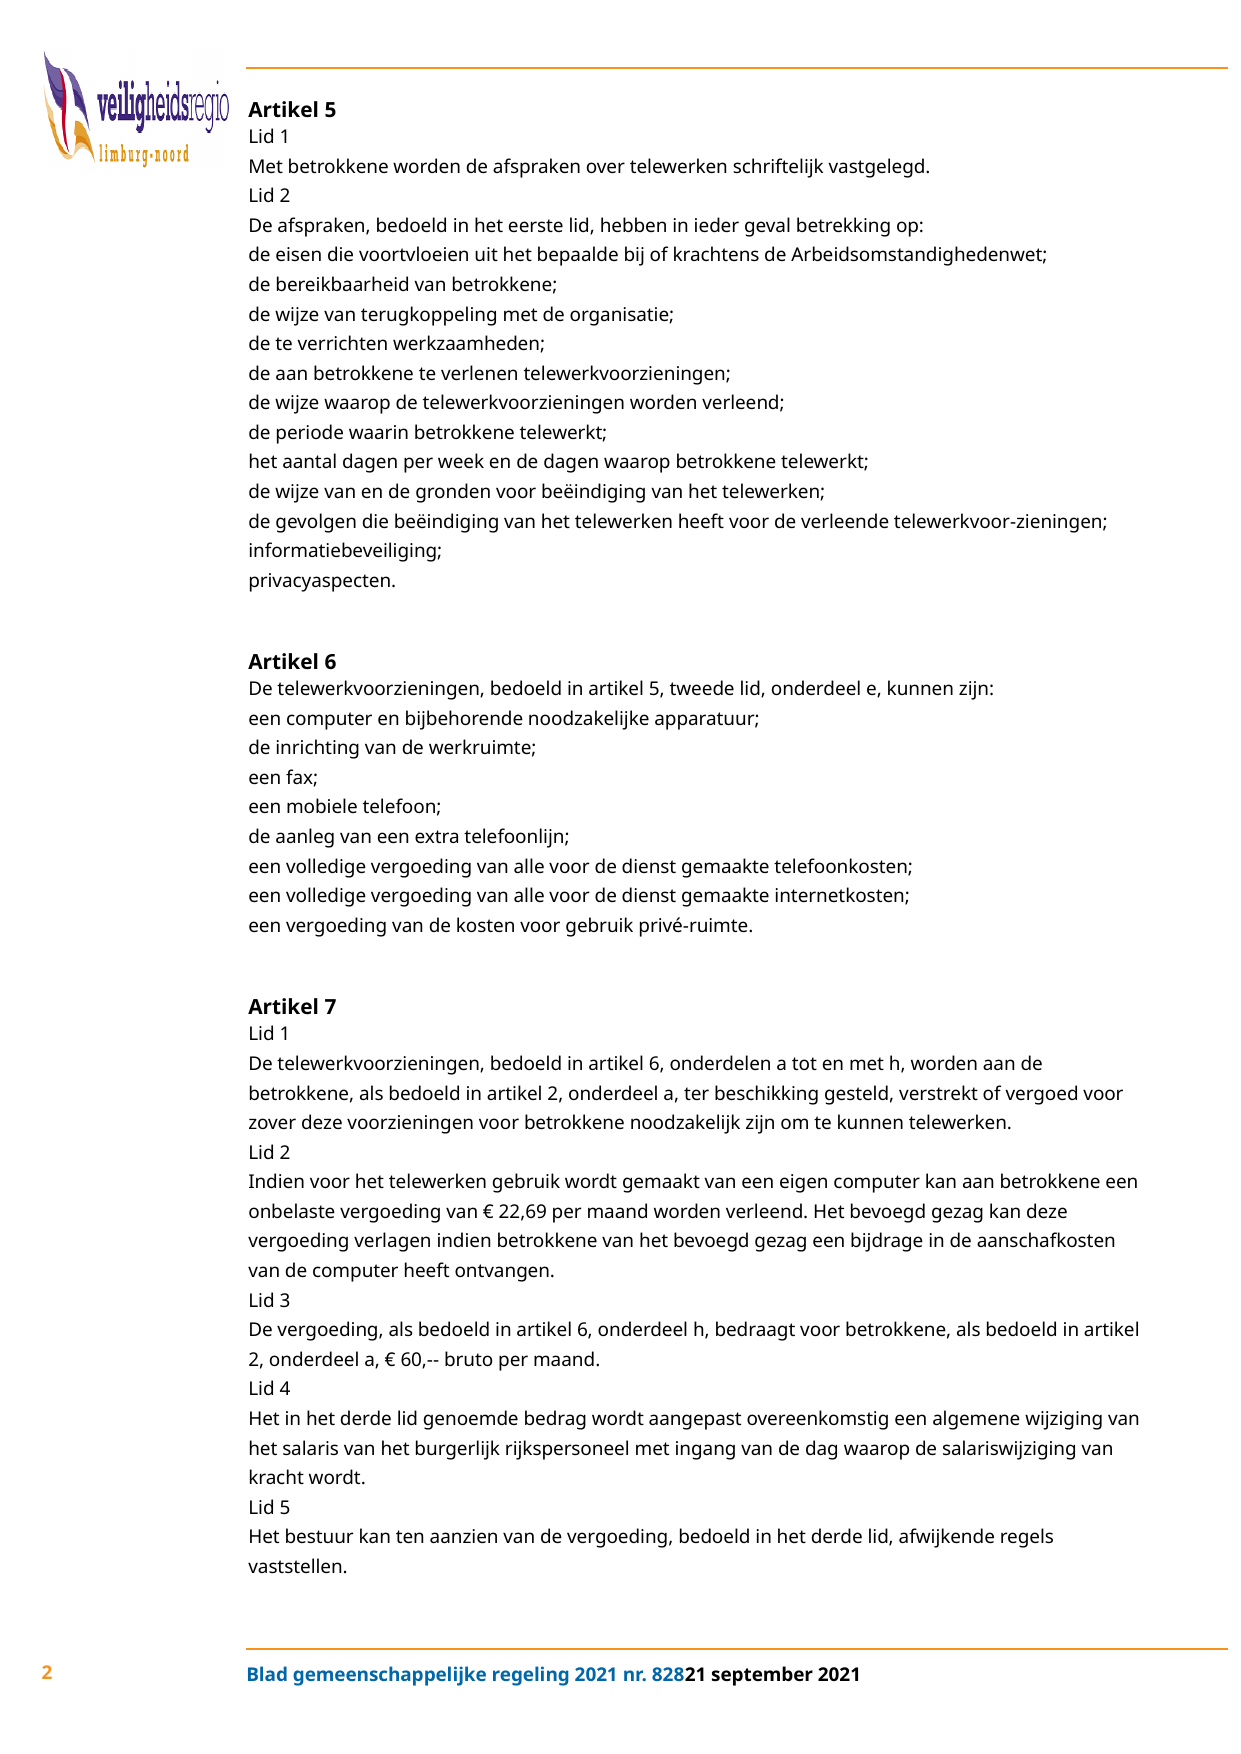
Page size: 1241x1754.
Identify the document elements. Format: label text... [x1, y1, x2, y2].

text een fax; [248, 764, 1152, 790]
text een vergoeding van de kosten voor gebruik privé-ruimte. [248, 912, 1152, 938]
text een volledige vergoeding van alle voor de dienst gemaakte internetkosten; [248, 882, 1152, 908]
text de wijze van en de gronden voor beëindiging van het telewerken; [248, 478, 1152, 504]
text Indien voor het telewerken gebruik wordt gemaakt van een eigen computer kan aan betrokkene een onbelaste vergoeding van € 22,69 per maand worden verleend. Het bevoegd gezag kan deze vergoeding verlagen indien betrokkene van het bevoegd gezag een bijdrage in de aanschafkosten van de computer heeft ontvangen. [248, 1168, 1152, 1283]
text Lid 4 [248, 1376, 1152, 1401]
text Lid 2 [248, 182, 1152, 208]
text een mobiele telefoon; [248, 794, 1152, 819]
text Artikel 5 [248, 95, 1152, 123]
text De vergoeding, als bedoeld in artikel 6, onderdeel h, bedraagt voor betrokkene, als bedoeld in artikel 2, onderdeel a, € 60,-- bruto per maand. [248, 1316, 1152, 1372]
text informatiebeveiliging; [248, 537, 1152, 563]
text de bereikbaarheid van betrokkene; [248, 271, 1152, 297]
text De telewerkvoorzieningen, bedoeld in artikel 5, tweede lid, onderdeel e, kunnen zijn: [248, 675, 1152, 701]
text Lid 5 [248, 1494, 1152, 1519]
text Lid 3 [248, 1287, 1152, 1312]
text de wijze van terugkoppeling met de organisatie; [248, 301, 1152, 326]
text Met betrokkene worden de afspraken over telewerken schriftelijk vastgelegd. [248, 153, 1152, 178]
text een volledige vergoeding van alle voor de dienst gemaakte telefoonkosten; [248, 853, 1152, 879]
text een computer en bijbehorende noodzakelijke apparatuur; [248, 705, 1152, 731]
text de inrichting van de werkruimte; [248, 734, 1152, 760]
text De telewerkvoorzieningen, bedoeld in artikel 6, onderdelen a tot en met h, worden aan de betrokkene, als bedoeld in artikel 2, onderdeel a, ter beschikking gesteld, verstrekt of vergoed voor zover deze voorzieningen voor betrokkene noodzakelijk zijn om te kunnen telewerken. [248, 1050, 1152, 1135]
text de eisen die voortvloeien uit het bepaalde bij of krachtens de Arbeidsomstandighedenwet; [248, 242, 1152, 267]
text de wijze waarop de telewerkvoorzieningen worden verleend; [248, 389, 1152, 415]
text Lid 2 [248, 1139, 1152, 1164]
text Artikel 7 [248, 992, 1152, 1021]
text privacyaspecten. [248, 567, 1152, 593]
text de aanleg van een extra telefoonlijn; [248, 823, 1152, 849]
text Lid 1 [248, 1021, 1152, 1046]
text de te verrichten werkzaamheden; [248, 330, 1152, 356]
text Het bestuur kan ten aanzien van de vergoeding, bedoeld in het derde lid, afwijkende regels vaststellen. [248, 1523, 1152, 1579]
text Het in het derde lid genoemde bedrag wordt aangepast overeenkomstig een algemene wijziging van het salaris van het burgerlijk rijkspersoneel met ingang van de dag waarop de salariswijziging van kracht wordt. [248, 1405, 1152, 1490]
text Lid 1 [248, 123, 1152, 149]
picture [41, 47, 231, 172]
text de aan betrokkene te verlenen telewerkvoorzieningen; [248, 360, 1152, 386]
text de periode waarin betrokkene telewerkt; [248, 419, 1152, 445]
text de gevolgen die beëindiging van het telewerken heeft voor de verleende telewerkvoor-zieningen; [248, 508, 1152, 533]
text het aantal dagen per week en de dagen waarop betrokkene telewerkt; [248, 449, 1152, 474]
text De afspraken, bedoeld in het eerste lid, hebben in ieder geval betrekking op: [248, 212, 1152, 238]
text Artikel 6 [248, 647, 1152, 675]
